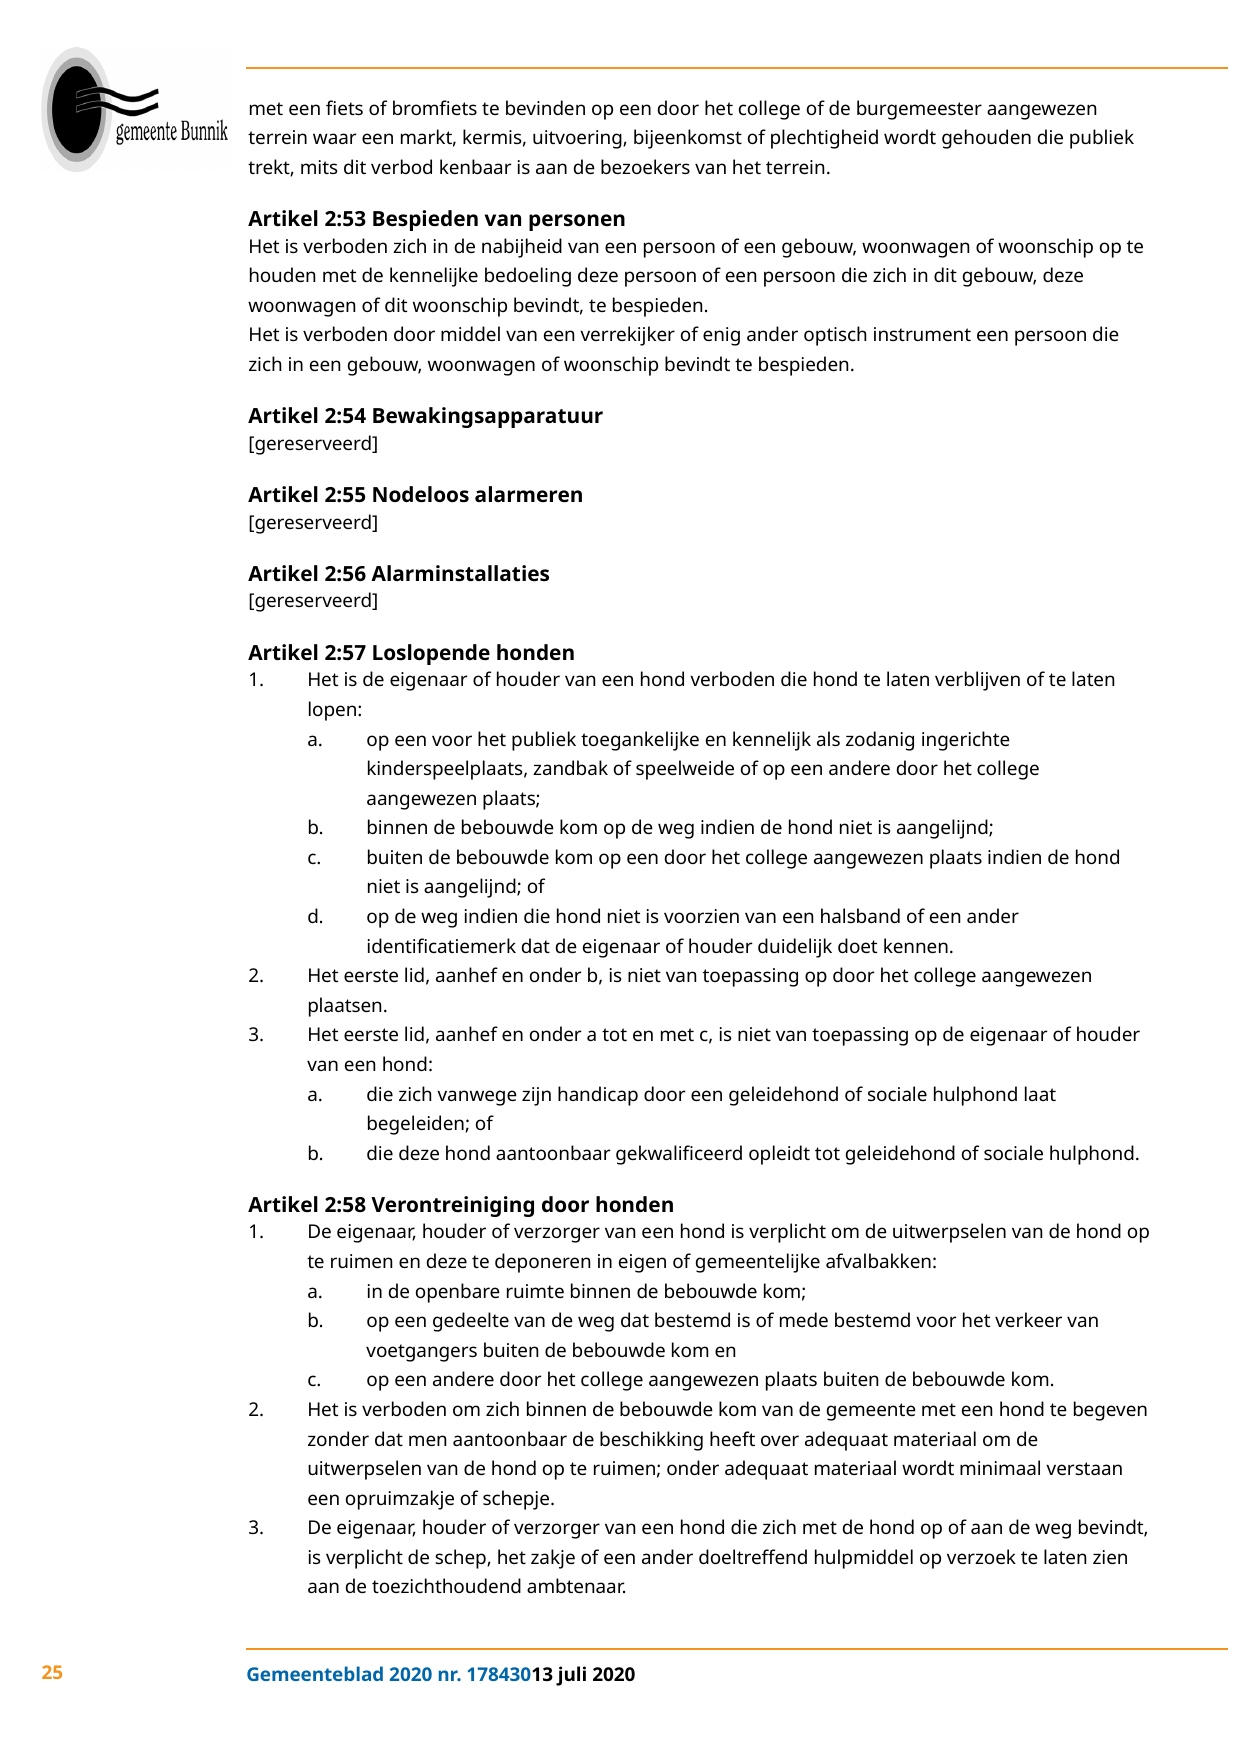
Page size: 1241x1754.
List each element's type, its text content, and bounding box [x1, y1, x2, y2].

picture [41, 47, 231, 172]
list buiten de bebouwde kom op een door het college aangewezen plaats indien de hond niet is aangelijnd; of [307, 844, 1152, 899]
list in de openbare ruimte binnen de bebouwde kom; [307, 1278, 1152, 1304]
list die zich vanwege zijn handicap door een geleidehond of sociale hulphond laat begeleiden; of [307, 1081, 1152, 1136]
text Artikel 2:57 Loslopende honden [248, 638, 1152, 667]
list Het eerste lid, aanhef en onder b, is niet van toepassing op door het college aangewezen plaatsen. [248, 962, 1152, 1018]
list De eigenaar, houder of verzorger van een hond die zich met de hond op of aan de weg bevindt, is verplicht de schep, het zakje of een ander doeltreffend hulpmiddel op verzoek te laten zien aan de toezichthoudend ambtenaar. [248, 1514, 1152, 1599]
text met een fiets of bromfiets te bevinden op een door het college of de burgemeester aangewezen terrein waar een markt, kermis, uitvoering, bijeenkomst of plechtigheid wordt gehouden die publiek trekt, mits dit verbod kenbaar is aan de bezoekers van het terrein. [248, 95, 1152, 180]
list op de weg indien die hond niet is voorzien van een halsband of een ander identificatiemerk dat de eigenaar of houder duidelijk doet kennen. [307, 903, 1152, 958]
text Het is verboden zich in de nabijheid van een persoon of een gebouw, woonwagen of woonschip op te houden met de kennelijke bedoeling deze persoon of een persoon die zich in dit gebouw, deze woonwagen of dit woonschip bevindt, te bespieden. [248, 233, 1152, 318]
list Het eerste lid, aanhef en onder a tot en met c, is niet van toepassing op de eigenaar of houder van een hond: [248, 1022, 1152, 1077]
text [gereserveerd] [248, 588, 1152, 613]
list binnen de bebouwde kom op de weg indien de hond niet is aangelijnd; [307, 814, 1152, 840]
text [gereserveerd] [248, 430, 1152, 456]
text Het is verboden door middel van een verrekijker of enig ander optisch instrument een persoon die zich in een gebouw, woonwagen of woonschip bevindt te bespieden. [248, 322, 1152, 377]
text Artikel 2:54 Bewakingsapparatuur [248, 402, 1152, 430]
text Artikel 2:53 Bespieden van personen [248, 204, 1152, 233]
list Het is verboden om zich binnen de bebouwde kom van de gemeente met een hond te begeven zonder dat men aantoonbaar de beschikking heeft over adequaat materiaal om de uitwerpselen van de hond op te ruimen; onder adequaat materiaal wordt minimaal verstaan een opruimzakje of schepje. [248, 1396, 1152, 1511]
list die deze hond aantoonbaar gekwalificeerd opleidt tot geleidehond of sociale hulphond. [307, 1140, 1152, 1166]
list op een voor het publiek toegankelijke en kennelijk als zodanig ingerichte kinderspeelplaats, zandbak of speelweide of op een andere door het college aangewezen plaats; [307, 726, 1152, 811]
text Artikel 2:58 Verontreiniging door honden [248, 1190, 1152, 1219]
list op een gedeelte van de weg dat bestemd is of mede bestemd voor het verkeer van voetgangers buiten de bebouwde kom en [307, 1307, 1152, 1363]
list De eigenaar, houder of verzorger van een hond is verplicht om de uitwerpselen van de hond op te ruimen en deze te deponeren in eigen of gemeentelijke afvalbakken: [248, 1219, 1152, 1274]
text [gereserveerd] [248, 509, 1152, 534]
text Artikel 2:56 Alarminstallaties [248, 559, 1152, 588]
list Het is de eigenaar of houder van een hond verboden die hond te laten verblijven of te laten lopen: [248, 667, 1152, 722]
text Artikel 2:55 Nodeloos alarmeren [248, 480, 1152, 509]
list op een andere door het college aangewezen plaats buiten de bebouwde kom. [307, 1367, 1152, 1392]
